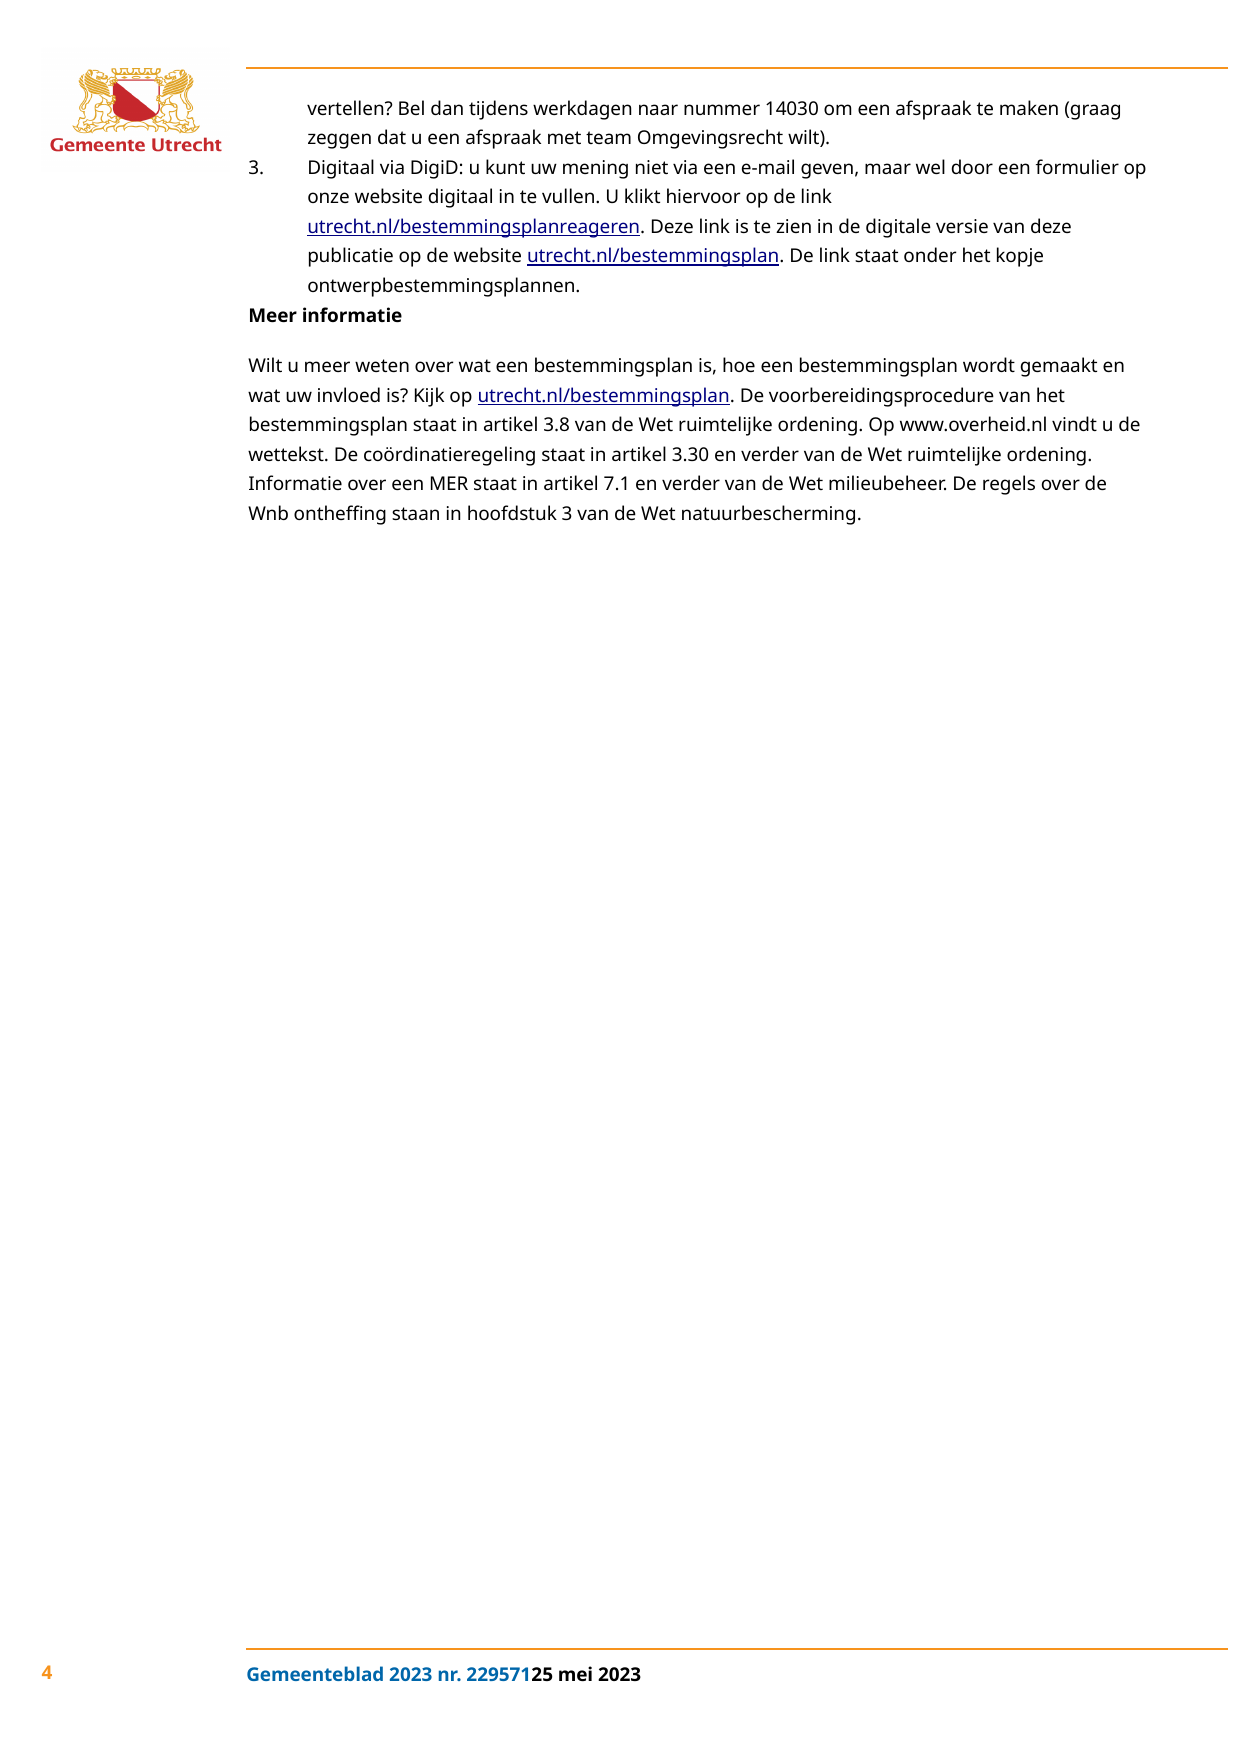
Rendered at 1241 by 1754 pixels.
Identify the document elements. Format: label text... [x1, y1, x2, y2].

picture [41, 47, 231, 172]
list Digitaal via DigiD: u kunt uw mening niet via een e-mail geven, maar wel door een formulier op onze website digitaal in te vullen. U klikt hiervoor op de link utrecht.nl/bestemmingsplanreageren. Deze link is te zien in de digitale versie van deze publicatie op de website utrecht.nl/bestemmingsplan. De link staat onder het kopje ontwerpbestemmingsplannen. [248, 154, 1152, 298]
text Meer informatie [248, 302, 1152, 328]
text Wilt u meer weten over wat een bestemmingsplan is, hoe een bestemmingsplan wordt gemaakt en wat uw invloed is? Kijk op utrecht.nl/bestemmingsplan. De voorbereidingsprocedure van het bestemmingsplan staat in artikel 3.8 van de Wet ruimtelijke ordening. Op www.overheid.nl vindt u de wettekst. De coördinatieregeling staat in artikel 3.30 en verder van de Wet ruimtelijke ordening. Informatie over een MER staat in artikel 7.1 en verder van de Wet milieubeheer. De regels over de Wnb ontheffing staan in hoofdstuk 3 van de Wet natuurbescherming. [248, 352, 1152, 526]
list vertellen? Bel dan tijdens werkdagen naar nummer 14030 om een afspraak te maken (graag zeggen dat u een afspraak met team Omgevingsrecht wilt). [248, 95, 1152, 150]
